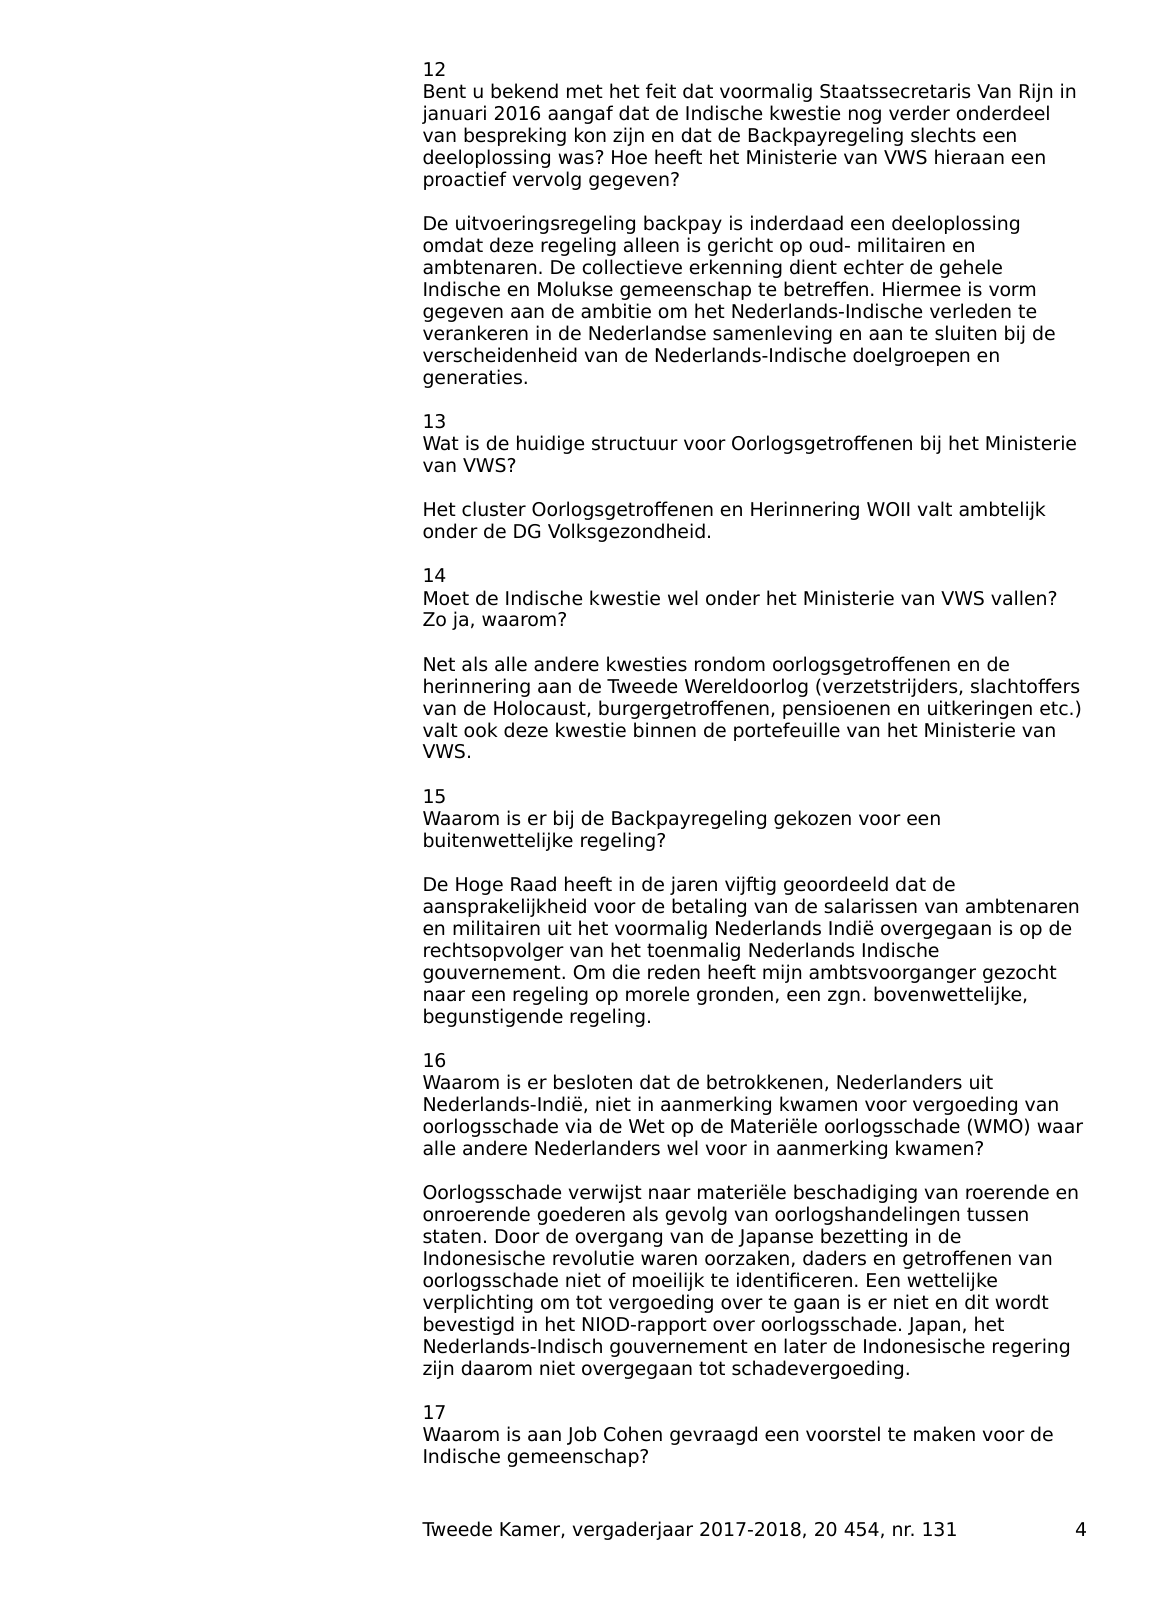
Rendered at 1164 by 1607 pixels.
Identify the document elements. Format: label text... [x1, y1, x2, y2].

text Het cluster Oorlogsgetroffenen en Herinnering WOII valt ambtelijk onder de DG Volksgezondheid. [422, 499, 1087, 543]
text 15 [422, 786, 1087, 808]
text 13 [422, 411, 1087, 433]
text Waarom is aan Job Cohen gevraagd een voorstel te maken voor de Indische gemeenschap? [422, 1424, 1087, 1468]
text Waarom is er besloten dat de betrokkenen, Nederlanders uit Nederlands-Indië, niet in aanmerking kwamen voor vergoeding van oorlogsschade via de Wet op de Materiële oorlogsschade (WMO) waar alle andere Nederlanders wel voor in aanmerking kwamen? [422, 1072, 1087, 1160]
text De Hoge Raad heeft in de jaren vijftig geoordeeld dat de aansprakelijkheid voor de betaling van de salarissen van ambtenaren en militairen uit het voormalig Nederlands Indië overgegaan is op de rechtsopvolger van het toenmalig Nederlands Indische gouvernement. Om die reden heeft mijn ambtsvoorganger gezocht naar een regeling op morele gronden, een zgn. bovenwettelijke, begunstigende regeling. [422, 874, 1087, 1028]
text Moet de Indische kwestie wel onder het Ministerie van VWS vallen? Zo ja, waarom? [422, 587, 1087, 631]
text Bent u bekend met het feit dat voormalig Staatssecretaris Van Rijn in januari 2016 aangaf dat de Indische kwestie nog verder onderdeel van bespreking kon zijn en dat de Backpayregeling slechts een deeloplossing was? Hoe heeft het Ministerie van VWS hieraan een proactief vervolg gegeven? [422, 81, 1087, 191]
text 12 [422, 59, 1087, 81]
text Wat is de huidige structuur voor Oorlogsgetroffenen bij het Ministerie van VWS? [422, 433, 1087, 477]
text 17 [422, 1402, 1087, 1424]
text 14 [422, 565, 1087, 587]
text Net als alle andere kwesties rondom oorlogsgetroffenen en de herinnering aan de Tweede Wereldoorlog (verzetstrijders, slachtoffers van de Holocaust, burgergetroffenen, pensioenen en uitkeringen etc.) valt ook deze kwestie binnen de portefeuille van het Ministerie van VWS. [422, 653, 1087, 763]
text 16 [422, 1050, 1087, 1072]
text De uitvoeringsregeling backpay is inderdaad een deeloplossing omdat deze regeling alleen is gericht op oud- militairen en ambtenaren. De collectieve erkenning dient echter de gehele Indische en Molukse gemeenschap te betreffen. Hiermee is vorm gegeven aan de ambitie om het Nederlands-Indische verleden te verankeren in de Nederlandse samenleving en aan te sluiten bij de verscheidenheid van de Nederlands-Indische doelgroepen en generaties. [422, 213, 1087, 389]
text Oorlogsschade verwijst naar materiële beschadiging van roerende en onroerende goederen als gevolg van oorlogshandelingen tussen staten. Door de overgang van de Japanse bezetting in de Indonesische revolutie waren oorzaken, daders en getroffenen van oorlogsschade niet of moeilijk te identificeren. Een wettelijke verplichting om tot vergoeding over te gaan is er niet en dit wordt bevestigd in het NIOD-rapport over oorlogsschade. Japan, het Nederlands-Indisch gouvernement en later de Indonesische regering zijn daarom niet overgegaan tot schadevergoeding. [422, 1182, 1087, 1380]
text Waarom is er bij de Backpayregeling gekozen voor een buitenwettelijke regeling? [422, 808, 1087, 852]
